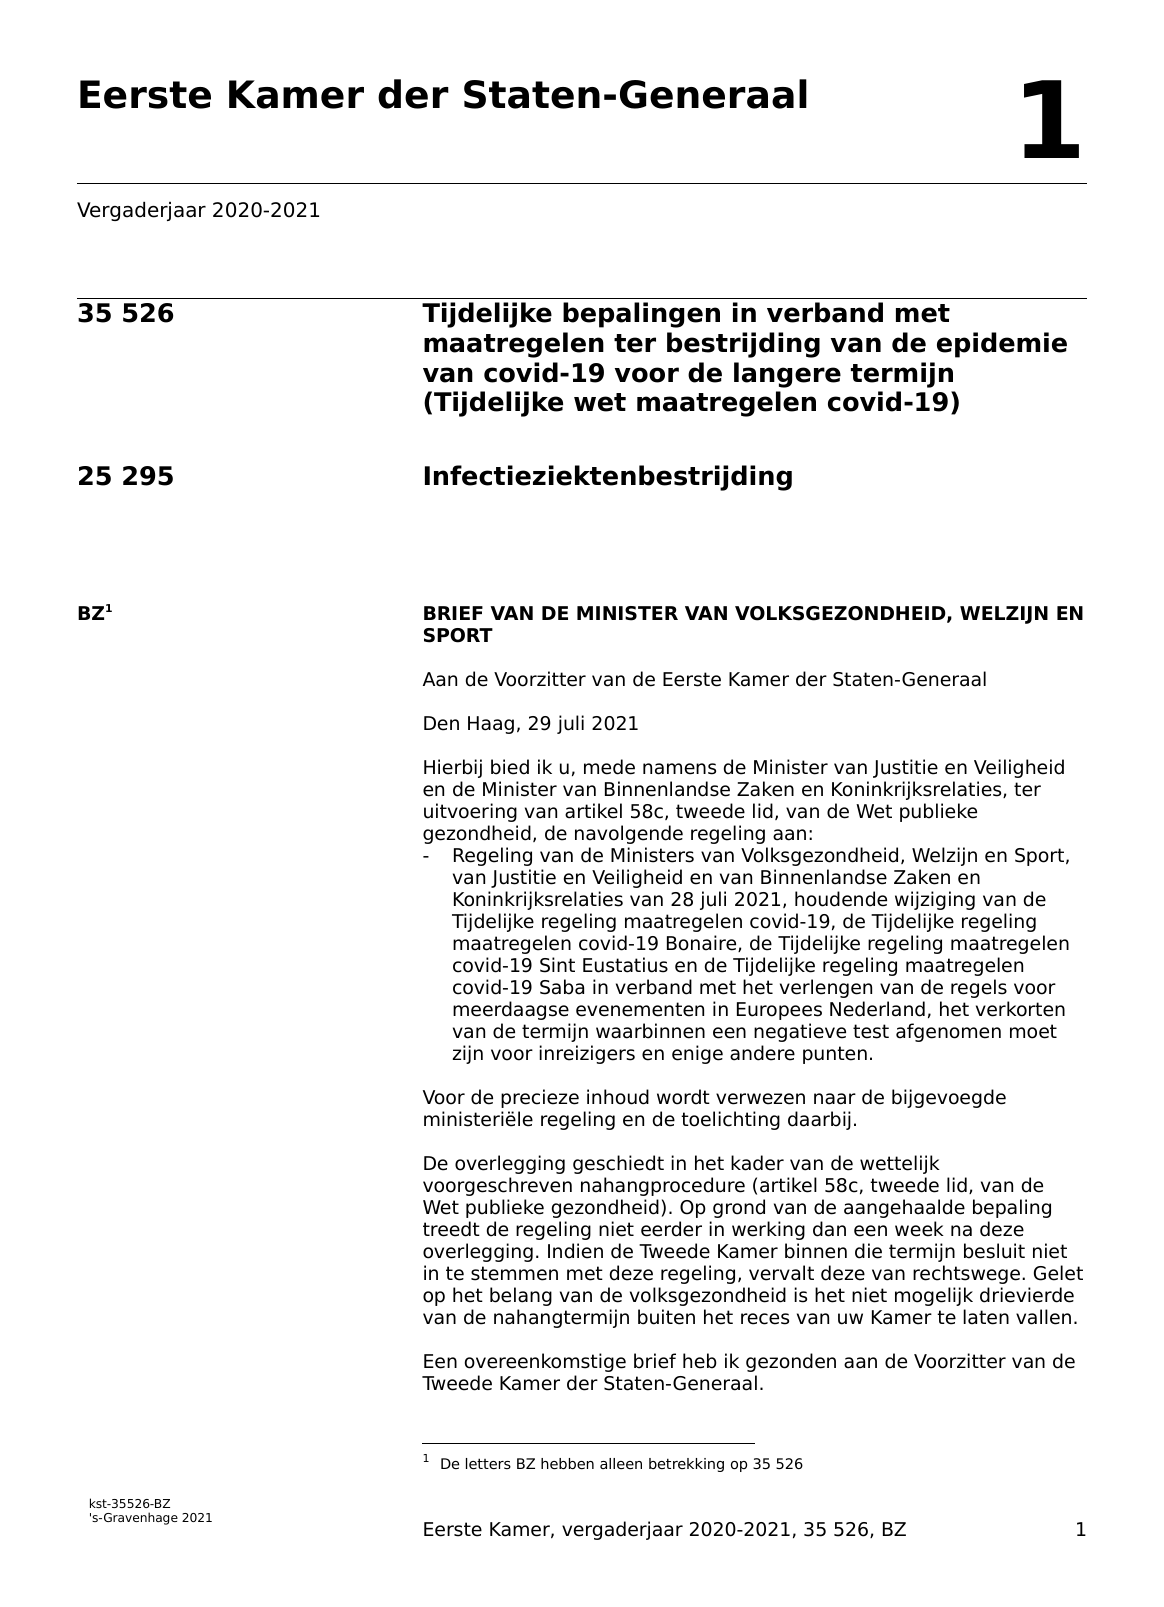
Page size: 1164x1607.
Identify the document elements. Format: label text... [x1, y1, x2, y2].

text Voor de precieze inhoud wordt verwezen naar de bijgevoegde ministeriële regeling en de toelichting daarbij. [422, 1087, 1087, 1131]
subtitle BZ BRIEF VAN DE MINISTER VAN VOLKSGEZONDHEID, WELZIJN EN SPORT [77, 603, 1087, 647]
text - Regeling van de Ministers van Volksgezondheid, Welzijn en Sport, van Justitie en Veiligheid en van Binnenlandse Zaken en Koninkrijksrelaties van 28 juli 2021, houdende wijziging van de Tijdelijke regeling maatregelen covid-19, de Tijdelijke regeling maatregelen covid-19 Bonaire, de Tijdelijke regeling maatregelen covid-19 Sint Eustatius en de Tijdelijke regeling maatregelen covid-19 Saba in verband met het verlengen van de regels voor meerdaagse evenementen in Europees Nederland, het verkorten van de termijn waarbinnen een negatieve test afgenomen moet zijn voor inreizigers en enige andere punten. [422, 845, 1087, 1065]
text 's-Gravenhage 2021 [88, 1511, 323, 1525]
subtitle 25 295 Infectieziektenbestrijding [77, 462, 1087, 492]
text De overlegging geschiedt in het kader van de wettelijk voorgeschreven nahangprocedure (artikel 58c, tweede lid, van de Wet publieke gezondheid). Op grond van de aangehaalde bepaling treedt de regeling niet eerder in werking dan een week na deze overlegging. Indien de Tweede Kamer binnen die termijn besluit niet in te stemmen met deze regeling, vervalt deze van rechtswege. Gelet op het belang van de volksgezondheid is het niet mogelijk drievierde van de nahangtermijn buiten het reces van uw Kamer te laten vallen. [422, 1153, 1087, 1329]
text Hierbij bied ik u, mede namens de Minister van Justitie en Veiligheid en de Minister van Binnenlandse Zaken en Koninkrijksrelaties, ter uitvoering van artikel 58c, tweede lid, van de Wet publieke gezondheid, de navolgende regeling aan: [422, 757, 1087, 845]
table_header Eerste Kamer der Staten-Generaal [77, 59, 886, 183]
table_cell Vergaderjaar 2020-2021 [77, 184, 1087, 298]
text De letters BZ hebben alleen betrekking op 35 526 [422, 1452, 1087, 1474]
text Aan de Voorzitter van de Eerste Kamer der Staten-Generaal [422, 669, 1087, 691]
text kst-35526-BZ [88, 1497, 323, 1511]
text Een overeenkomstige brief heb ik gezonden aan de Voorzitter van de Tweede Kamer der Staten-Generaal. [422, 1351, 1087, 1395]
table_header 1 [886, 59, 1087, 183]
subtitle 35 526 Tijdelijke bepalingen in verband met maatregelen ter bestrijding van de epidemie van covid-19 voor de langere termijn (Tijdelijke wet maatregelen covid-19) [77, 299, 1087, 418]
text Den Haag, 29 juli 2021 [422, 713, 1087, 735]
